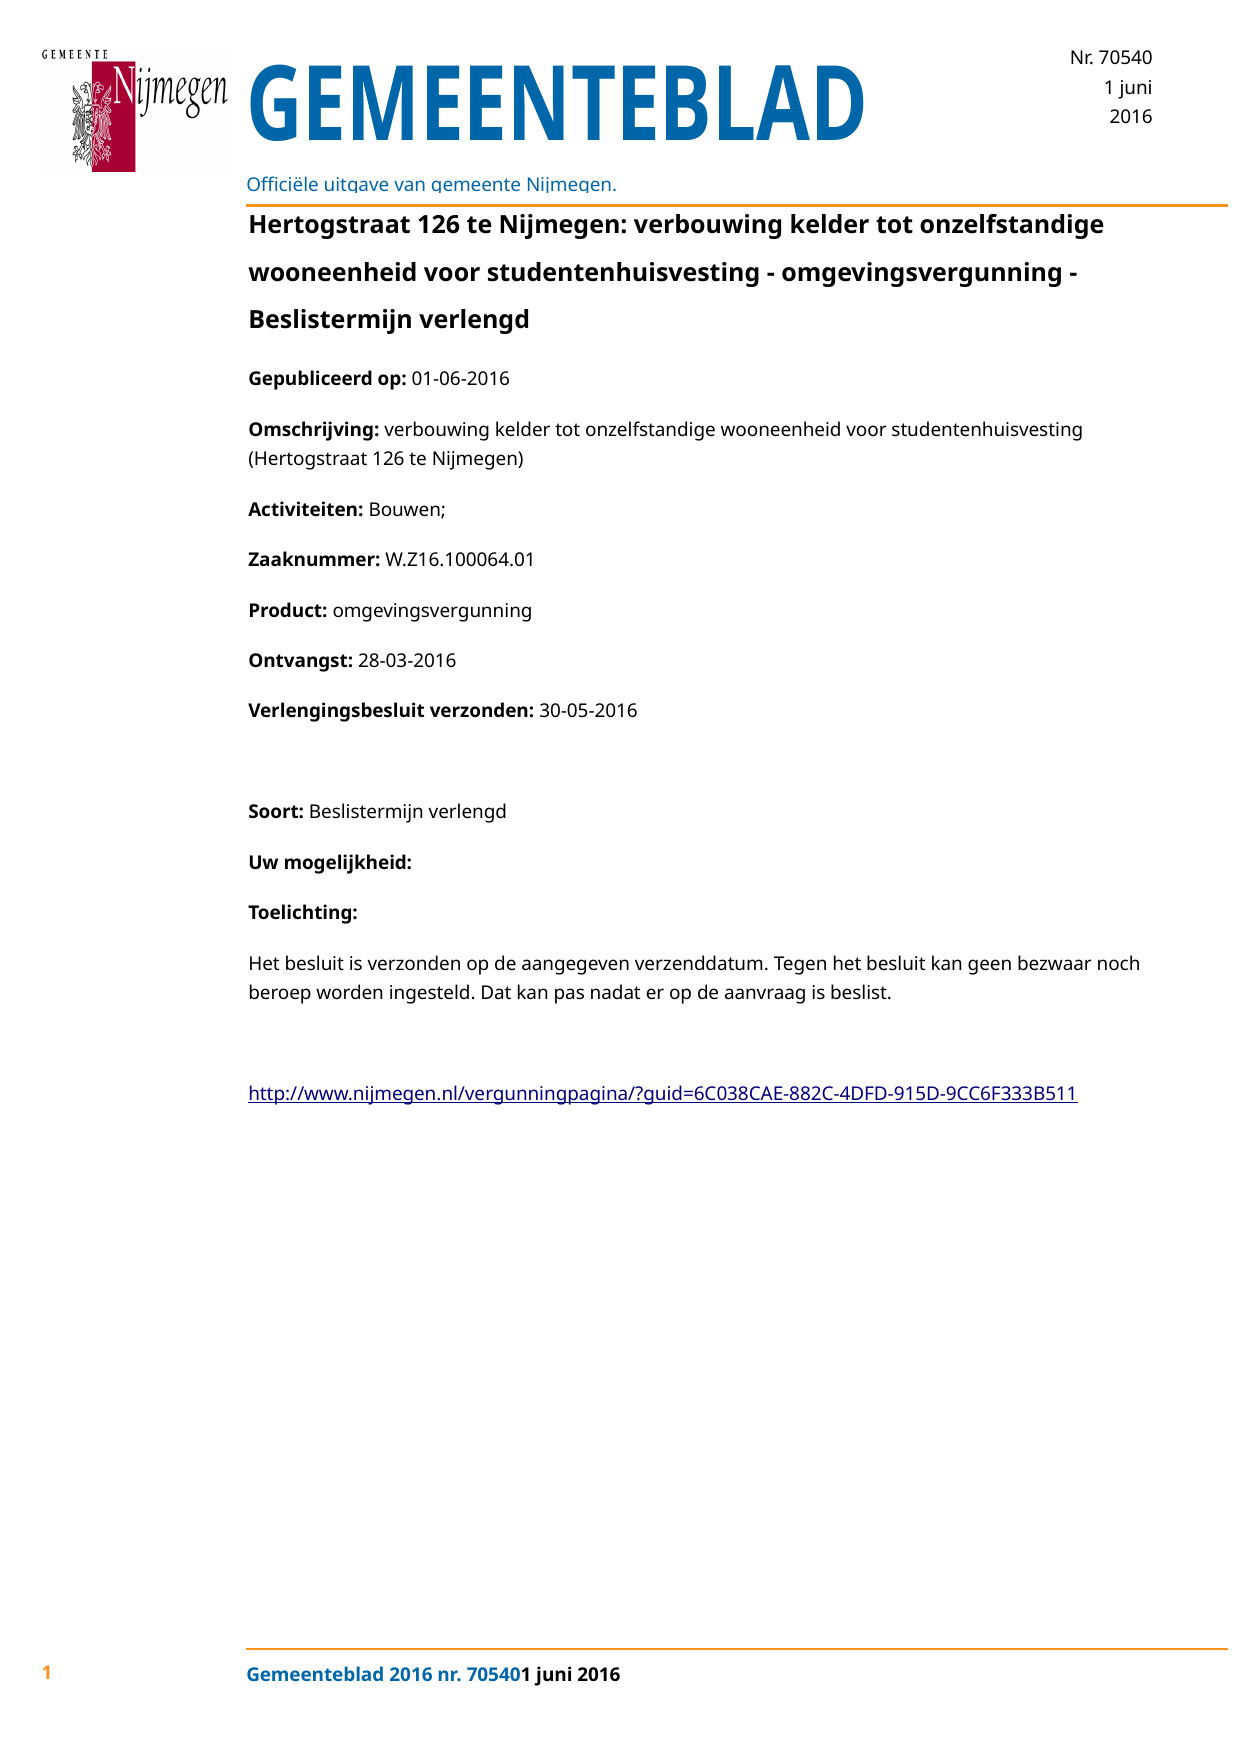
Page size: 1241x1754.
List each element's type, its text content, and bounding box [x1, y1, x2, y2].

text Zaaknummer: W.Z16.100064.01 [248, 546, 1152, 572]
text Verlengingsbesluit verzonden: 30-05-2016 [248, 698, 1152, 723]
text Hertogstraat 126 te Nijmegen: verbouwing kelder tot onzelfstandige wooneenheid voor studentenhuisvesting - omgevingsvergunning - Beslistermijn verlengd [248, 207, 1152, 336]
text Toelichting: [248, 899, 1152, 925]
text Product: omgevingsvergunning [248, 597, 1152, 622]
text http://www.nijmegen.nl/vergunningpagina/?guid=6C038CAE-882C-4DFD-915D-9CC6F333B511 [248, 1080, 1152, 1106]
picture [41, 47, 231, 172]
text Het besluit is verzonden op de aangegeven verzenddatum. Tegen het besluit kan geen bezwaar noch beroep worden ingesteld. Dat kan pas nadat er op de aanvraag is beslist. [248, 950, 1152, 1005]
text Activiteiten: Bouwen; [248, 496, 1152, 522]
text Ontvangst: 28-03-2016 [248, 647, 1152, 673]
text Gepubliceerd op: 01-06-2016 [248, 366, 1152, 391]
text Omschrijving: verbouwing kelder tot onzelfstandige wooneenheid voor studentenhuisvesting (Hertogstraat 126 te Nijmegen) [248, 416, 1152, 471]
text Uw mogelijkheid: [248, 849, 1152, 874]
text Soort: Beslistermijn verlengd [248, 798, 1152, 824]
